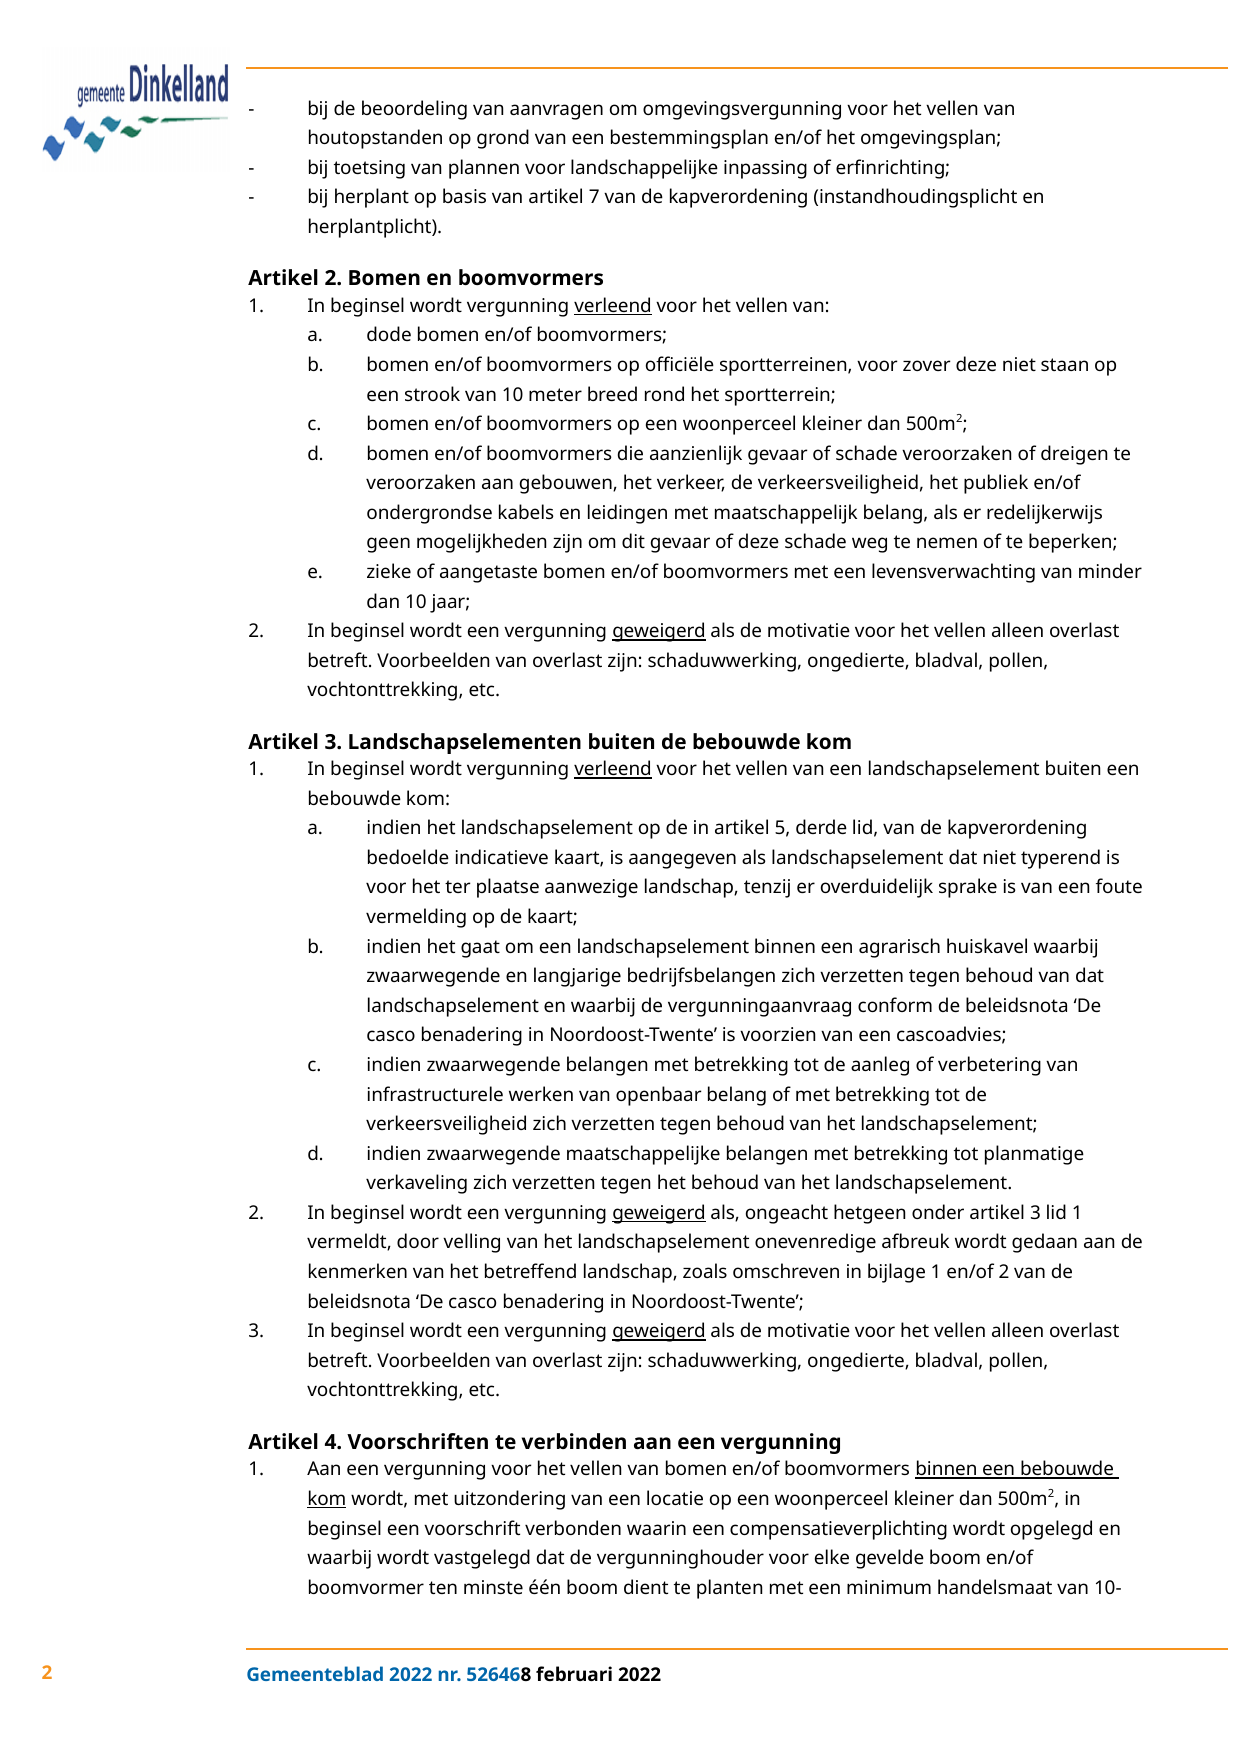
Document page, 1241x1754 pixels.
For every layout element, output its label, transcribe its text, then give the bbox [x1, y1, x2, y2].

list zieke of aangetaste bomen en/of boomvormers met een levensverwachting van minder dan 10 jaar; [307, 558, 1152, 613]
list bij herplant op basis van artikel 7 van de kapverordening (instandhoudingsplicht en herplantplicht). [248, 183, 1152, 239]
list bij de beoordeling van aanvragen om omgevingsvergunning voor het vellen van houtopstanden op grond van een bestemmingsplan en/of het omgevingsplan; [248, 95, 1152, 150]
list dode bomen en/of boomvormers; [307, 322, 1152, 347]
list bomen en/of boomvormers die aanzienlijk gevaar of schade veroorzaken of dreigen te veroorzaken aan gebouwen, het verkeer, de verkeersveiligheid, het publiek en/of ondergrondse kabels en leidingen met maatschappelijk belang, als er redelijkerwijs geen mogelijkheden zijn om dit gevaar of deze schade weg te nemen of te beperken; [307, 440, 1152, 554]
list indien zwaarwegende belangen met betrekking tot de aanleg of verbetering van infrastructurele werken van openbaar belang of met betrekking tot de verkeersveiligheid zich verzetten tegen behoud van het landschapselement; [307, 1051, 1152, 1136]
text Artikel 3. Landschapselementen buiten de bebouwde kom [248, 727, 1152, 755]
list In beginsel wordt vergunning verleend voor het vellen van: [248, 292, 1152, 318]
list indien het gaat om een landschapselement binnen een agrarisch huiskavel waarbij zwaarwegende en langjarige bedrijfsbelangen zich verzetten tegen behoud van dat landschapselement en waarbij de vergunningaanvraag conform de beleidsnota ‘De casco benadering in Noordoost-Twente’ is voorzien van een cascoadvies; [307, 933, 1152, 1047]
list bij toetsing van plannen voor landschappelijke inpassing of erfinrichting; [248, 154, 1152, 180]
list indien het landschapselement op de in artikel 5, derde lid, van de kapverordening bedoelde indicatieve kaart, is aangegeven als landschapselement dat niet typerend is voor het ter plaatse aanwezige landschap, tenzij er overduidelijk sprake is van een foute vermelding op de kaart; [307, 814, 1152, 929]
list In beginsel wordt een vergunning geweigerd als, ongeacht hetgeen onder artikel 3 lid 1 vermeldt, door velling van het landschapselement onevenredige afbreuk wordt gedaan aan de kenmerken van het betreffend landschap, zoals omschreven in bijlage 1 en/of 2 van de beleidsnota ‘De casco benadering in Noordoost-Twente’; [248, 1199, 1152, 1314]
list In beginsel wordt een vergunning geweigerd als de motivatie voor het vellen alleen overlast betreft. Voorbeelden van overlast zijn: schaduwwerking, ongedierte, bladval, pollen, vochtonttrekking, etc. [248, 1317, 1152, 1402]
list bomen en/of boomvormers op een woonperceel kleiner dan 500m2; [307, 410, 1152, 436]
list In beginsel wordt vergunning verleend voor het vellen van een landschapselement buiten een bebouwde kom: [248, 755, 1152, 811]
text Artikel 2. Bomen en boomvormers [248, 263, 1152, 292]
picture [41, 47, 231, 172]
list Aan een vergunning voor het vellen van bomen en/of boomvormers binnen een bebouwde kom wordt, met uitzondering van een locatie op een woonperceel kleiner dan 500m2, in beginsel een voorschrift verbonden waarin een compensatieverplichting wordt opgelegd en waarbij wordt vastgelegd dat de vergunninghouder voor elke gevelde boom en/of boomvormer ten minste één boom dient te planten met een minimum handelsmaat van 10- [248, 1456, 1152, 1599]
text Artikel 4. Voorschriften te verbinden aan een vergunning [248, 1427, 1152, 1456]
list In beginsel wordt een vergunning geweigerd als de motivatie voor het vellen alleen overlast betreft. Voorbeelden van overlast zijn: schaduwwerking, ongedierte, bladval, pollen, vochtonttrekking, etc. [248, 617, 1152, 702]
list bomen en/of boomvormers op officiële sportterreinen, voor zover deze niet staan op een strook van 10 meter breed rond het sportterrein; [307, 351, 1152, 406]
list indien zwaarwegende maatschappelijke belangen met betrekking tot planmatige verkaveling zich verzetten tegen het behoud van het landschapselement. [307, 1140, 1152, 1195]
